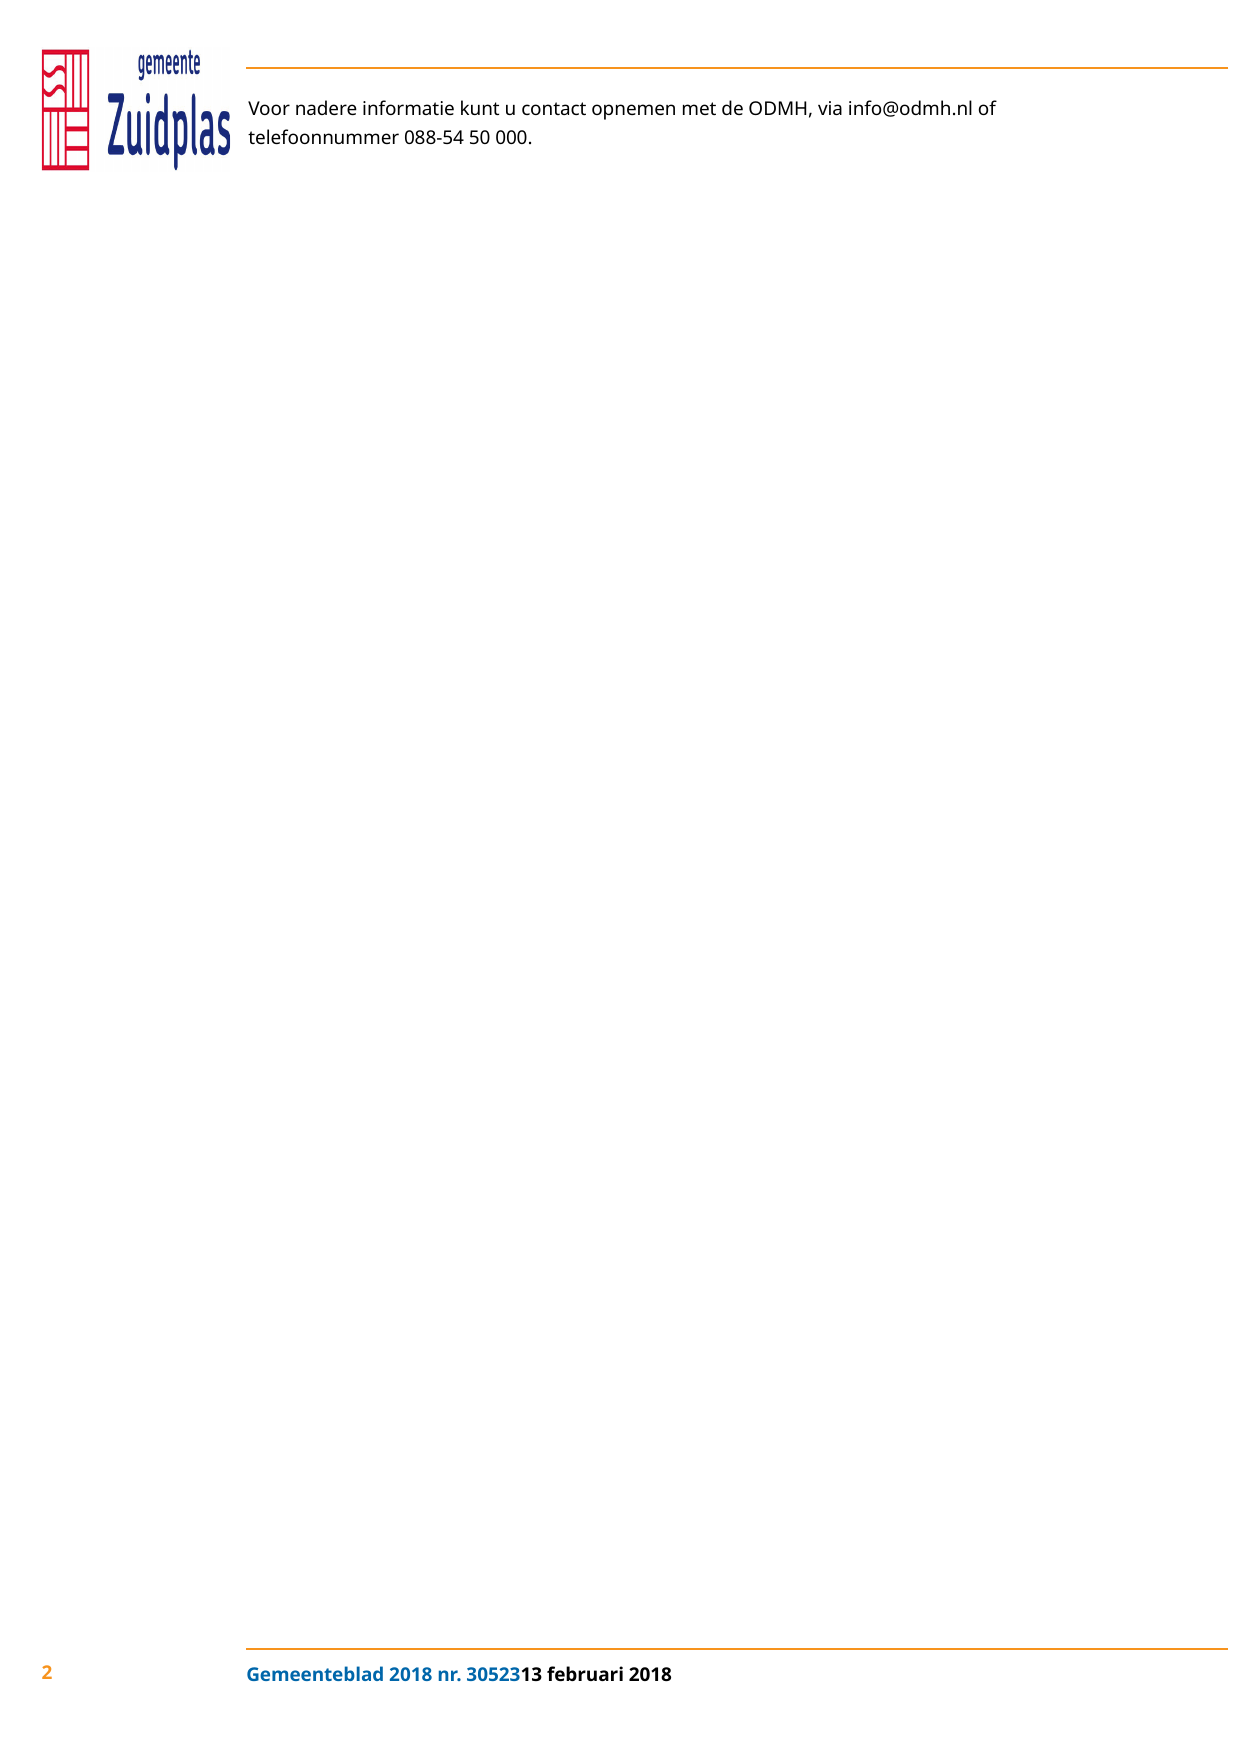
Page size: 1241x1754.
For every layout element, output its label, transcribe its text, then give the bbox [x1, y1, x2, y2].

picture [41, 47, 231, 172]
text Voor nadere informatie kunt u contact opnemen met de ODMH, via info@odmh.nl of telefoonnummer 088-54 50 000. [248, 95, 1152, 150]
